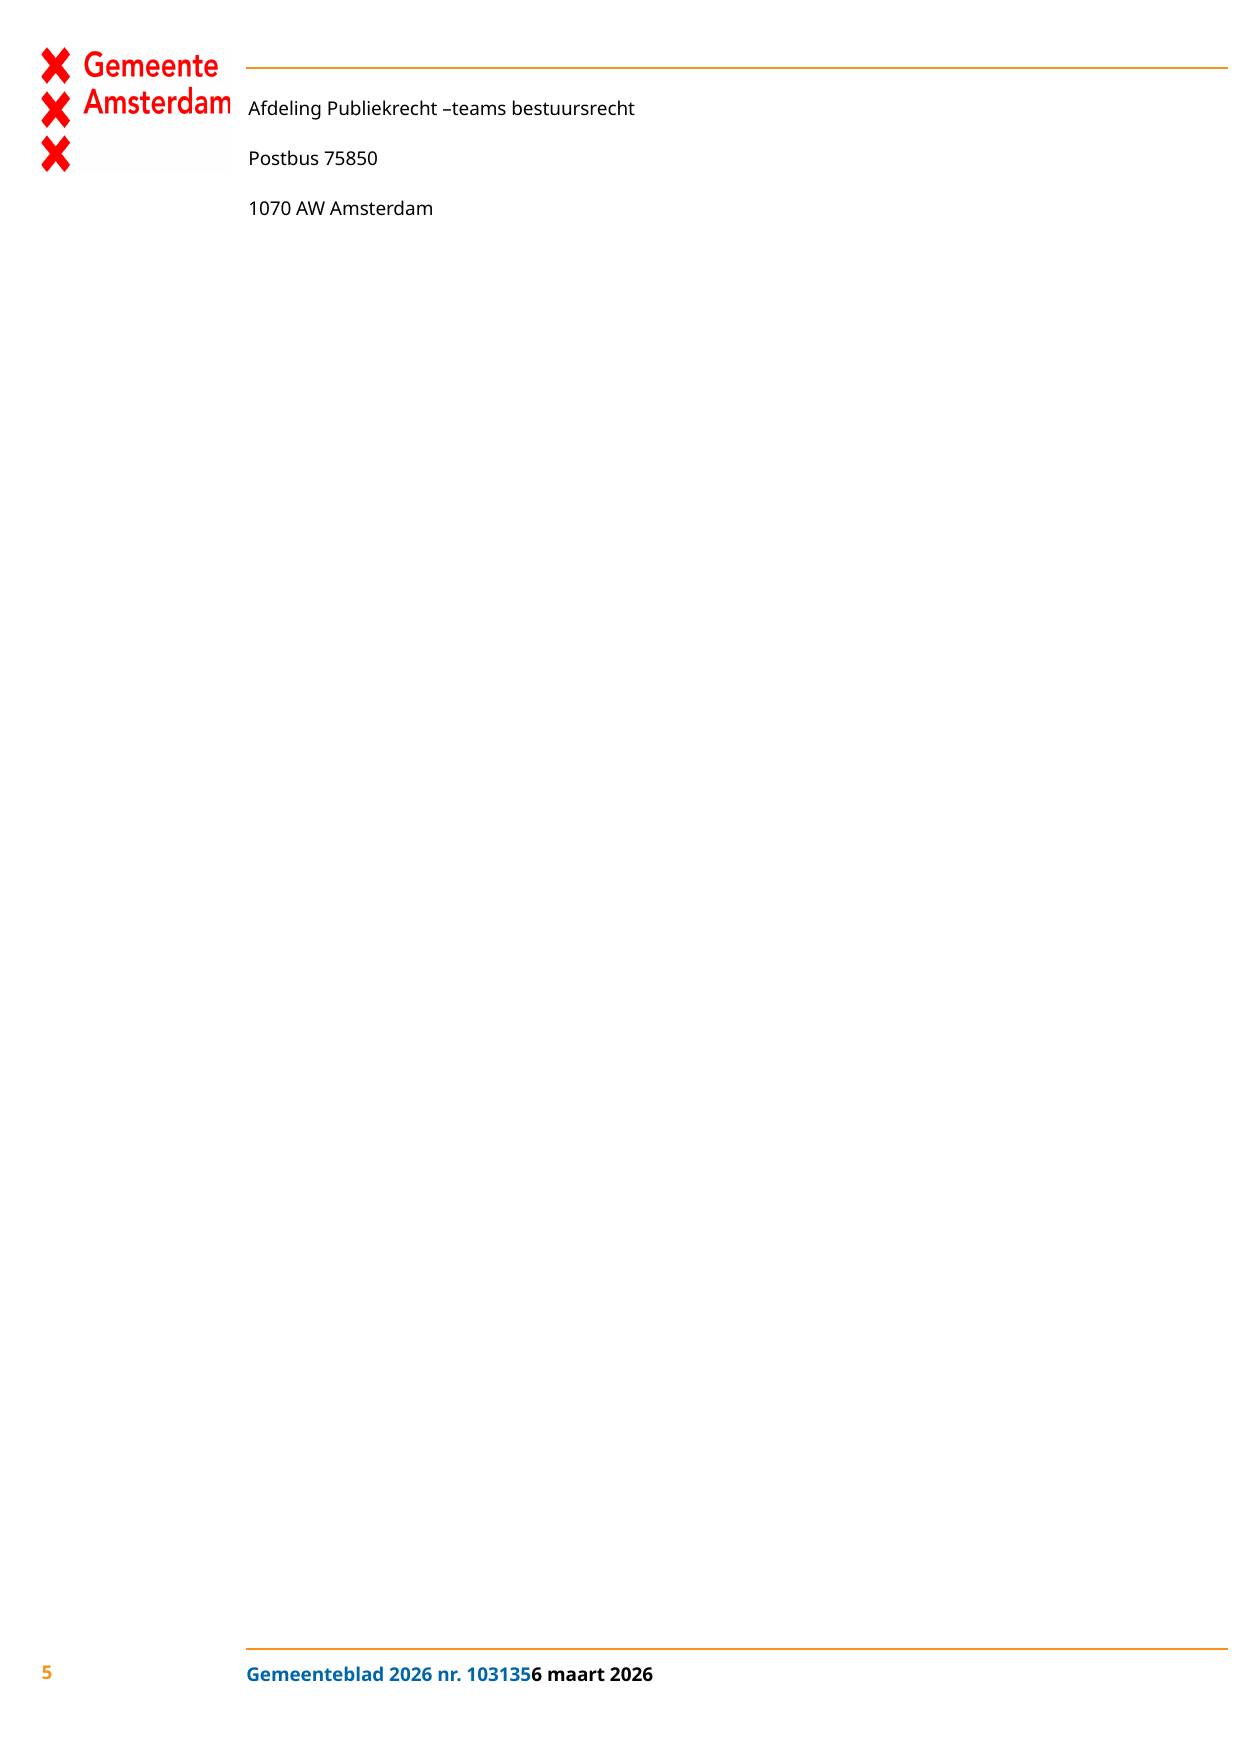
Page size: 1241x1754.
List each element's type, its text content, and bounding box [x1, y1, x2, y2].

text Afdeling Publiekrecht –teams bestuursrecht [248, 95, 1152, 121]
text 1070 AW Amsterdam [248, 196, 1152, 221]
text Postbus 75850 [248, 145, 1152, 171]
picture [41, 47, 231, 172]
